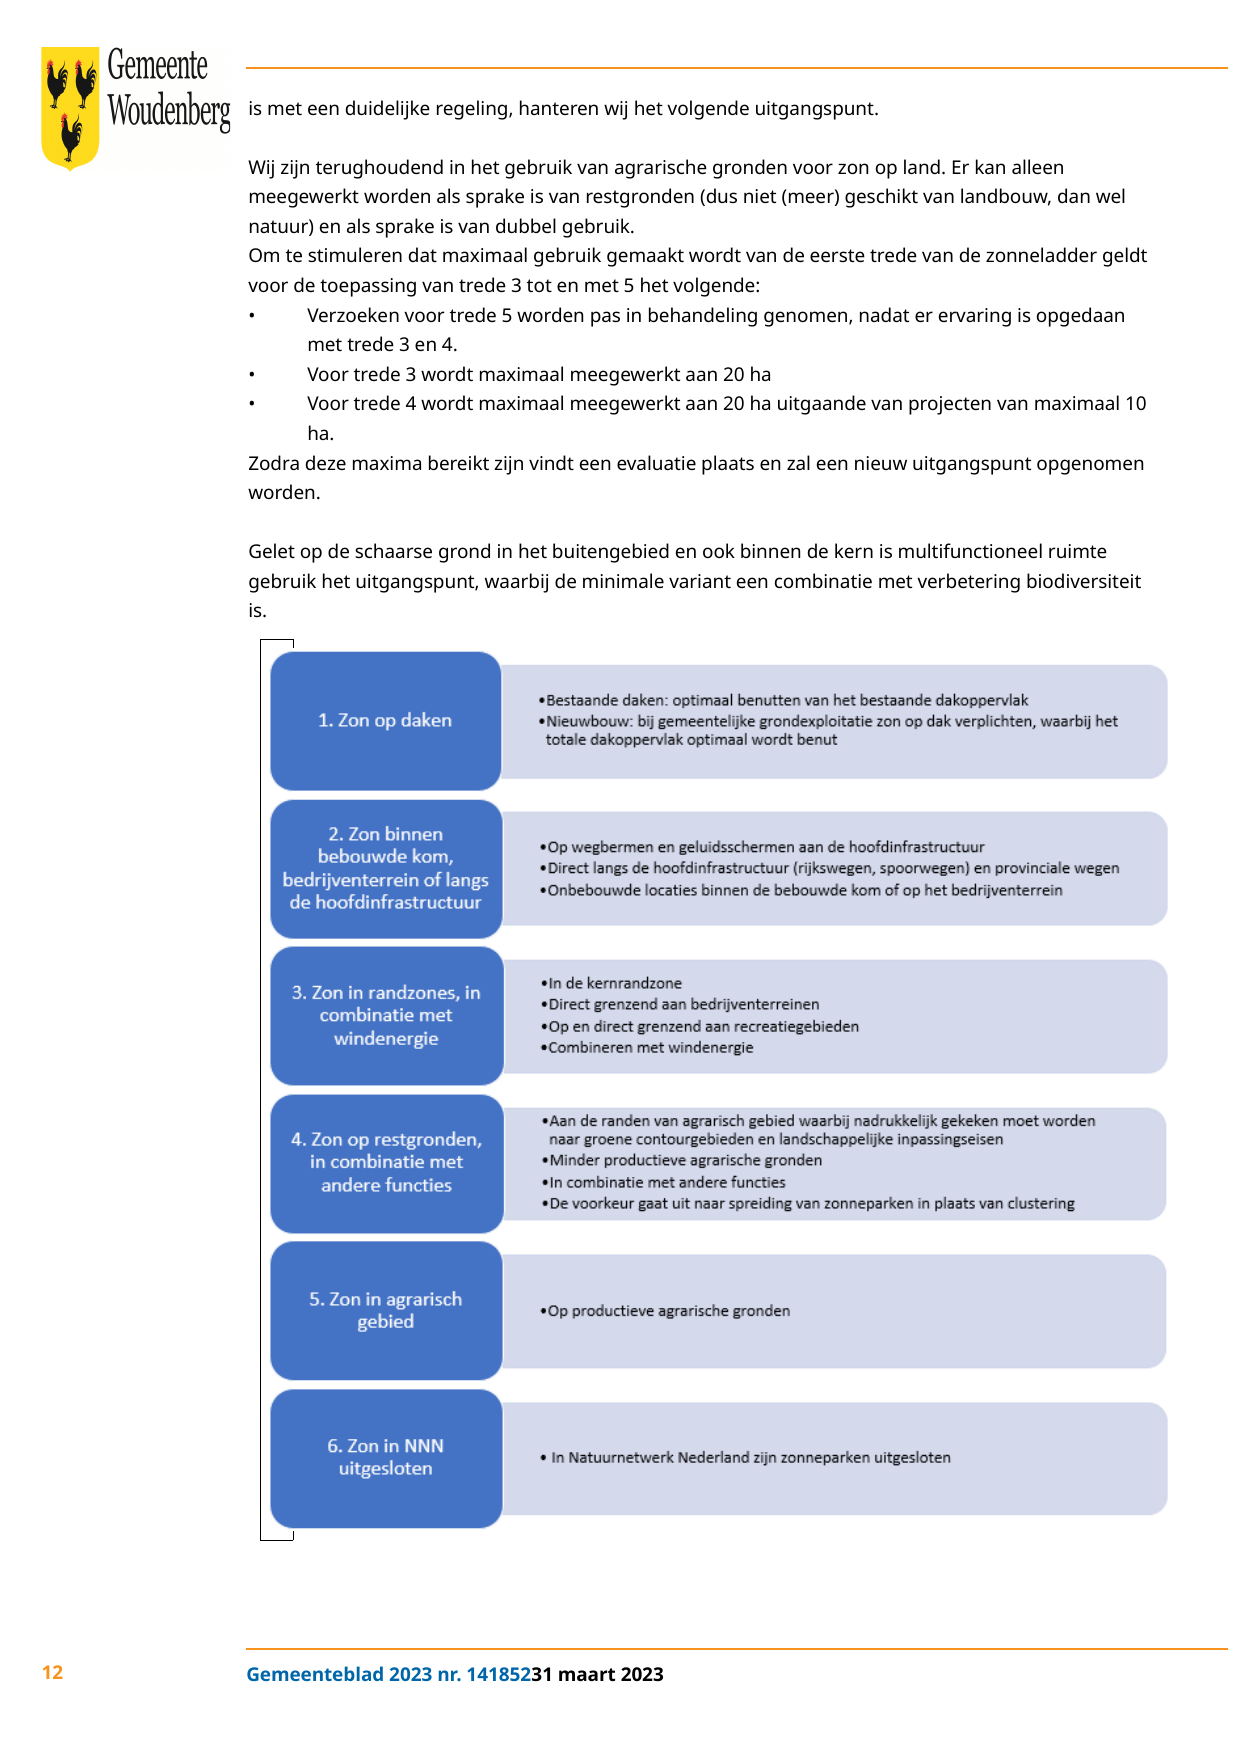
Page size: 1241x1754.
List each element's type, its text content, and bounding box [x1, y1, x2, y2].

text Om te stimuleren dat maximaal gebruik gemaakt wordt van de eerste trede van de zonneladder geldt voor de toepassing van trede 3 tot en met 5 het volgende: [248, 243, 1152, 298]
list Voor trede 4 wordt maximaal meegewerkt aan 20 ha uitgaande van projecten van maximaal 10 ha. [248, 391, 1152, 446]
text Zodra deze maxima bereikt zijn vindt een evaluatie plaats en zal een nieuw uitgangspunt opgenomen worden. [248, 450, 1152, 505]
list Voor trede 3 wordt maximaal meegewerkt aan 20 ha [248, 361, 1152, 387]
text Gelet op de schaarse grond in het buitengebied en ook binnen de kern is multifunctioneel ruimte gebruik het uitgangspunt, waarbij de minimale variant een combinatie met verbetering biodiversiteit is. [248, 538, 1152, 623]
text is met een duidelijke regeling, hanteren wij het volgende uitgangspunt. [248, 95, 1152, 121]
picture [41, 47, 231, 172]
list Verzoeken voor trede 5 worden pas in behandeling genomen, nadat er ervaring is opgedaan met trede 3 en 4. [248, 302, 1152, 357]
text Wij zijn terughoudend in het gebruik van agrarische gronden voor zon op land. Er kan alleen meegewerkt worden als sprake is van restgronden (dus niet (meer) geschikt van landbouw, dan wel natuur) en als sprake is van dubbel gebruik. [248, 154, 1152, 239]
picture [268, 648, 1173, 1531]
